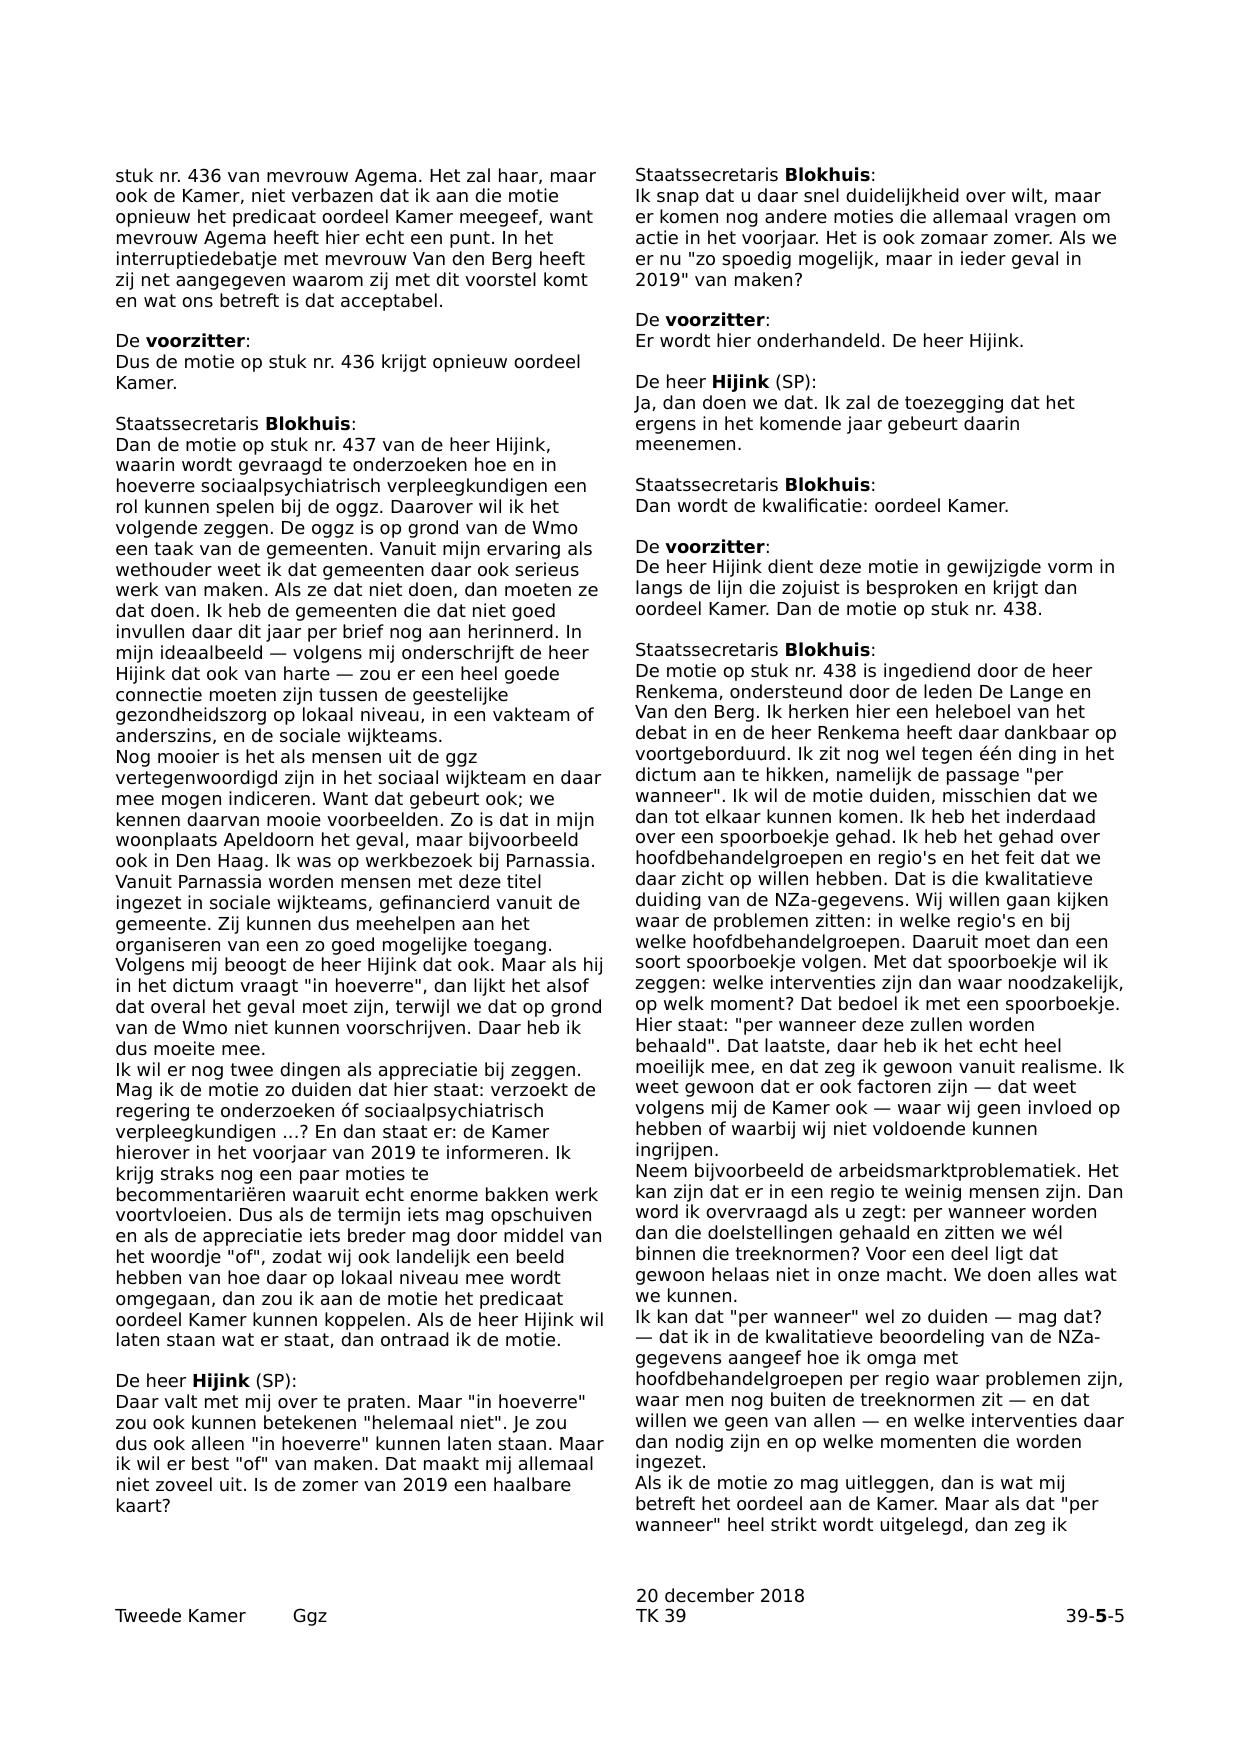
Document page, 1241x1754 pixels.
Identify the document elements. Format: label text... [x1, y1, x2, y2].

text De voorzitter: [635, 310, 1125, 331]
text Staatssecretaris Blokhuis: [635, 165, 1125, 186]
text Staatssecretaris Blokhuis: [115, 413, 605, 434]
text Ja, dan doen we dat. Ik zal de toezegging dat het ergens in het komende jaar gebeurt daarin meenemen. [635, 392, 1125, 455]
text De heer Hijink (SP): [635, 372, 1125, 392]
text Er wordt hier onderhandeld. De heer Hijink. [635, 331, 1125, 352]
text stuk nr. 436 van mevrouw Agema. Het zal haar, maar ook de Kamer, niet verbazen dat ik aan die motie opnieuw het predicaat oordeel Kamer meegeef, want mevrouw Agema heeft hier echt een punt. In het interruptiedebatje met mevrouw Van den Berg heeft zij net aangegeven waarom zij met dit voorstel komt en wat ons betreft is dat acceptabel. [115, 165, 605, 311]
text De motie op stuk nr. 438 is ingediend door de heer Renkema, ondersteund door de leden De Lange en Van den Berg. Ik herken hier een heleboel van het debat in en de heer Renkema heeft daar dankbaar op voortgeborduurd. Ik zit nog wel tegen één ding in het dictum aan te hikken, namelijk de passage "per wanneer". Ik wil de motie duiden, misschien dat we dan tot elkaar kunnen komen. Ik heb het inderdaad over een spoorboekje gehad. Ik heb het gehad over hoofdbehandelgroepen en regio's en het feit dat we daar zicht op willen hebben. Dat is die kwalitatieve duiding van de NZa-gegevens. Wij willen gaan kijken waar de problemen zitten: in welke regio's en bij welke hoofdbehandelgroepen. Daaruit moet dan een soort spoorboekje volgen. Met dat spoorboekje wil ik zeggen: welke interventies zijn dan waar noodzakelijk, op welk moment? Dat bedoel ik met een spoorboekje. Hier staat: "per wanneer deze zullen worden behaald". Dat laatste, daar heb ik het echt heel moeilijk mee, en dat zeg ik gewoon vanuit realisme. Ik weet gewoon dat er ook factoren zijn — dat weet volgens mij de Kamer ook — waar wij geen invloed op hebben of waarbij wij niet voldoende kunnen ingrijpen. [635, 661, 1125, 1161]
text De heer Hijink (SP): [115, 1371, 605, 1392]
text De heer Hijink dient deze motie in gewijzigde vorm in langs de lijn die zojuist is besproken en krijgt dan oordeel Kamer. Dan de motie op stuk nr. 438. [635, 557, 1125, 620]
text Ik wil er nog twee dingen als appreciatie bij zeggen. Mag ik de motie zo duiden dat hier staat: verzoekt de regering te onderzoeken óf sociaalpsychiatrisch verpleegkundigen ...? En dan staat er: de Kamer hierover in het voorjaar van 2019 te informeren. Ik krijg straks nog een paar moties te becommentariëren waaruit echt enorme bakken werk voortvloeien. Dus als de termijn iets mag opschuiven en als de appreciatie iets breder mag door middel van het woordje "of", zodat wij ook landelijk een beeld hebben van hoe daar op lokaal niveau mee wordt omgegaan, dan zou ik aan de motie het predicaat oordeel Kamer kunnen koppelen. Als de heer Hijink wil laten staan wat er staat, dan ontraad ik de motie. [115, 1059, 605, 1351]
text Staatssecretaris Blokhuis: [635, 475, 1125, 496]
text Daar valt met mij over te praten. Maar "in hoeverre" zou ook kunnen betekenen "helemaal niet". Je zou dus ook alleen "in hoeverre" kunnen laten staan. Maar ik wil er best "of" van maken. Dat maakt mij allemaal niet zoveel uit. Is de zomer van 2019 een haalbare kaart? [115, 1392, 605, 1517]
text Dan wordt de kwalificatie: oordeel Kamer. [635, 496, 1125, 517]
text Als ik de motie zo mag uitleggen, dan is wat mij betreft het oordeel aan de Kamer. Maar als dat "per wanneer" heel strikt wordt uitgelegd, dan zeg ik [635, 1473, 1125, 1536]
text Dan de motie op stuk nr. 437 van de heer Hijink, waarin wordt gevraagd te onderzoeken hoe en in hoeverre sociaalpsychiatrisch verpleegkundigen een rol kunnen spelen bij de oggz. Daarover wil ik het volgende zeggen. De oggz is op grond van de Wmo een taak van de gemeenten. Vanuit mijn ervaring als wethouder weet ik dat gemeenten daar ook serieus werk van maken. Als ze dat niet doen, dan moeten ze dat doen. Ik heb de gemeenten die dat niet goed invullen daar dit jaar per brief nog aan herinnerd. In mijn ideaalbeeld — volgens mij onderschrijft de heer Hijink dat ook van harte — zou er een heel goede connectie moeten zijn tussen de geestelijke gezondheidszorg op lokaal niveau, in een vakteam of anderszins, en de sociale wijkteams. [115, 434, 605, 747]
text Neem bijvoorbeeld de arbeidsmarktproblematiek. Het kan zijn dat er in een regio te weinig mensen zijn. Dan word ik overvraagd als u zegt: per wanneer worden dan die doelstellingen gehaald en zitten we wél binnen die treeknormen? Voor een deel ligt dat gewoon helaas niet in onze macht. We doen alles wat we kunnen. [635, 1161, 1125, 1306]
text De voorzitter: [635, 537, 1125, 557]
text Dus de motie op stuk nr. 436 krijgt opnieuw oordeel Kamer. [115, 352, 605, 393]
text Ik kan dat "per wanneer" wel zo duiden — mag dat? — dat ik in de kwalitatieve beoordeling van de NZa-gegevens aangeef hoe ik omga met hoofdbehandelgroepen per regio waar problemen zijn, waar men nog buiten de treeknormen zit — en dat willen we geen van allen — en welke interventies daar dan nodig zijn en op welke momenten die worden ingezet. [635, 1306, 1125, 1473]
text Staatssecretaris Blokhuis: [635, 640, 1125, 661]
text Ik snap dat u daar snel duidelijkheid over wilt, maar er komen nog andere moties die allemaal vragen om actie in het voorjaar. Het is ook zomaar zomer. Als we er nu "zo spoedig mogelijk, maar in ieder geval in 2019" van maken? [635, 186, 1125, 290]
text Nog mooier is het als mensen uit de ggz vertegenwoordigd zijn in het sociaal wijkteam en daar mee mogen indiceren. Want dat gebeurt ook; we kennen daarvan mooie voorbeelden. Zo is dat in mijn woonplaats Apeldoorn het geval, maar bijvoorbeeld ook in Den Haag. Ik was op werkbezoek bij Parnassia. Vanuit Parnassia worden mensen met deze titel ingezet in sociale wijkteams, gefinancierd vanuit de gemeente. Zij kunnen dus meehelpen aan het organiseren van een zo goed mogelijke toegang. Volgens mij beoogt de heer Hijink dat ook. Maar als hij in het dictum vraagt "in hoeverre", dan lijkt het alsof dat overal het geval moet zijn, terwijl we dat op grond van de Wmo niet kunnen voorschrijven. Daar heb ik dus moeite mee. [115, 747, 605, 1059]
text De voorzitter: [115, 331, 605, 352]
